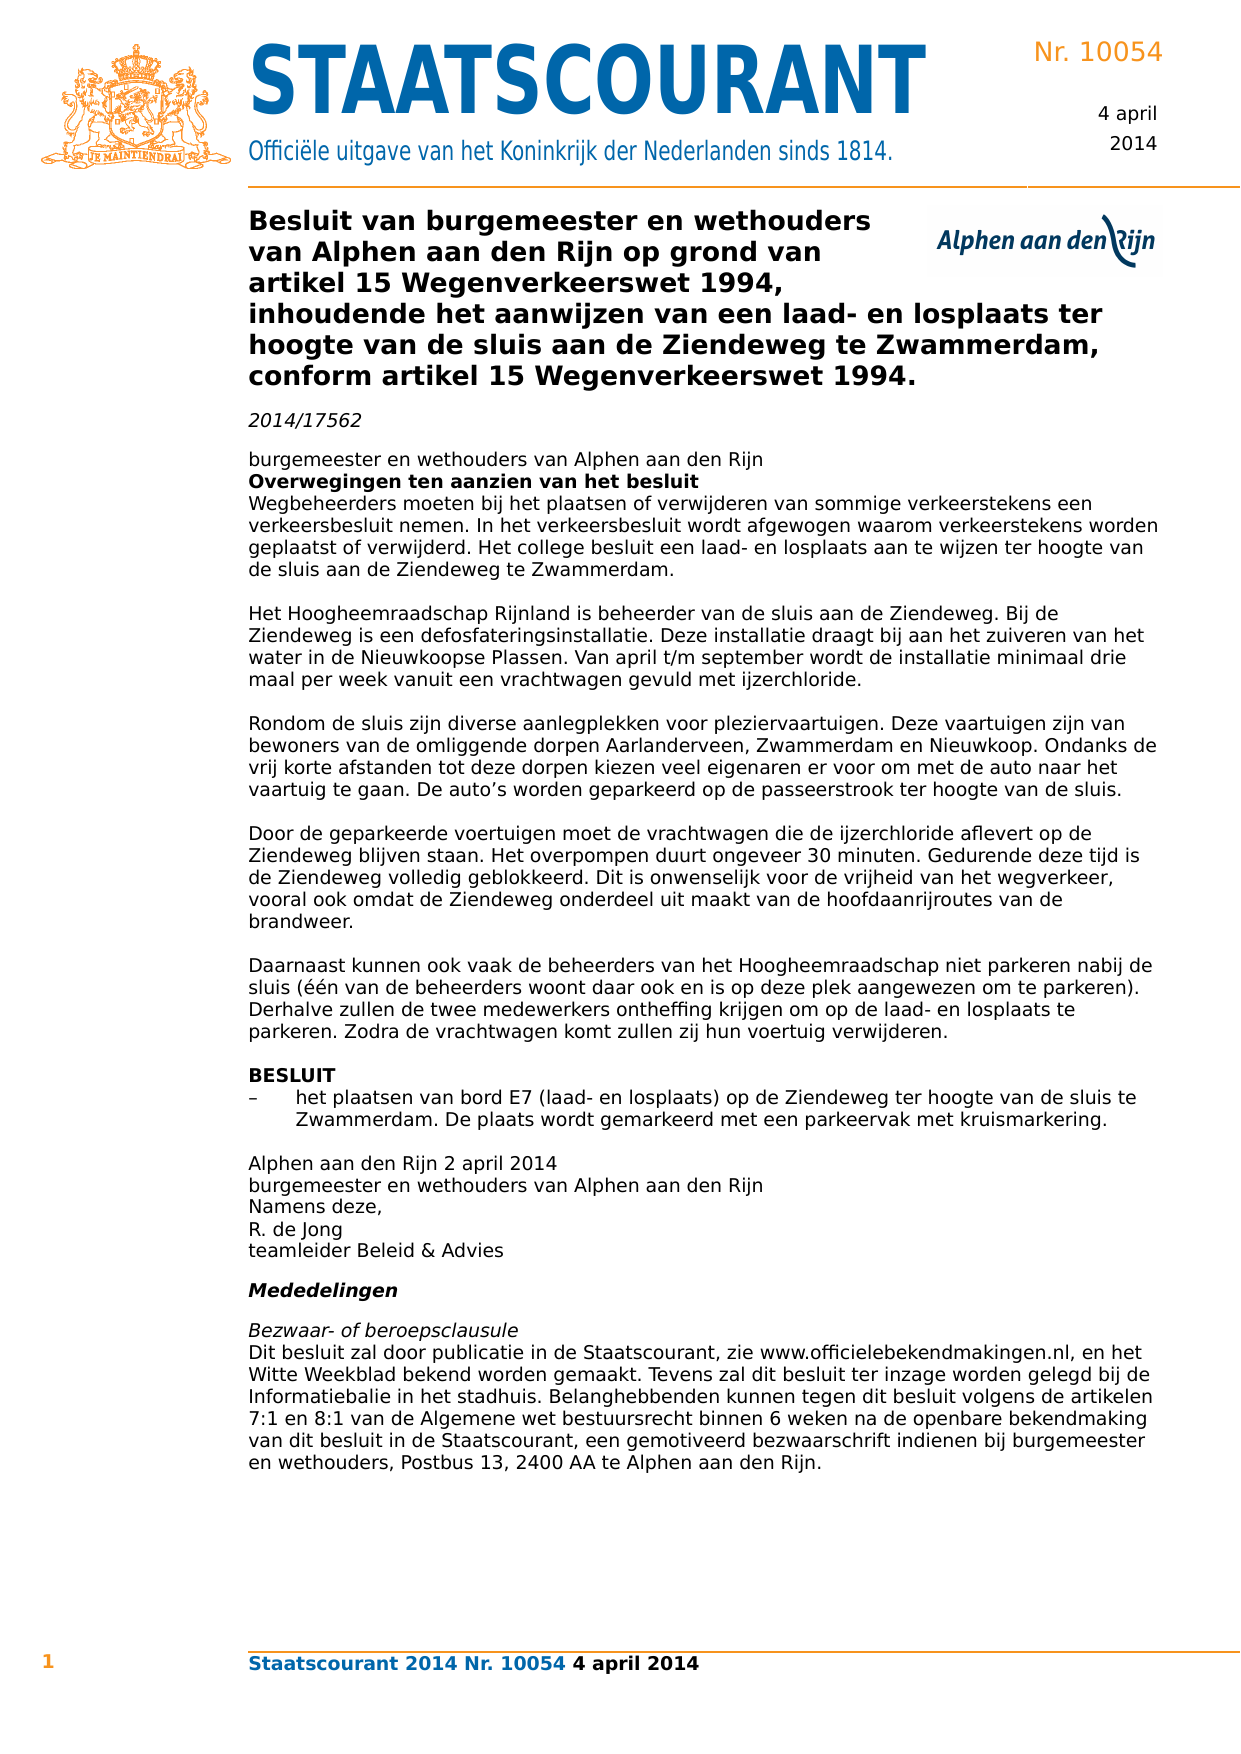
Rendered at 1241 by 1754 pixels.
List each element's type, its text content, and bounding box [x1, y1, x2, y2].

text Door de geparkeerde voertuigen moet de vrachtwagen die de ijzerchloride aflevert op de Ziendeweg blijven staan. Het overpompen duurt ongeveer 30 minuten. Gedurende deze tijd is de Ziendeweg volledig geblokkeerd. Dit is onwenselijk voor de vrijheid van het wegverkeer, vooral ook omdat de Ziendeweg onderdeel uit maakt van de hoofdaanrijroutes van de brandweer. [248, 823, 1163, 933]
text Dit besluit zal door publicatie in de Staatscourant, zie www.officielebekendmakingen.nl, en het Witte Weekblad bekend worden gemaakt. Tevens zal dit besluit ter inzage worden gelegd bij de Informatiebalie in het stadhuis. Belanghebbenden kunnen tegen dit besluit volgens de artikelen 7:1 en 8:1 van de Algemene wet bestuursrecht binnen 6 weken na de openbare bekendmaking van dit besluit in de Staatscourant, een gemotiveerd bezwaarschrift indienen bij burgemeester en wethouders, Postbus 13, 2400 AA te Alphen aan den Rijn. [248, 1342, 1163, 1474]
text Wegbeheerders moeten bij het plaatsen of verwijderen van sommige verkeerstekens een verkeersbesluit nemen. In het verkeersbesluit wordt afgewogen waarom verkeerstekens worden geplaatst of verwijderd. Het college besluit een laad- en losplaats aan te wijzen ter hoogte van de sluis aan de Ziendeweg te Zwammerdam. [248, 493, 1163, 581]
text R. de Jong [248, 1218, 1163, 1240]
text Het Hoogheemraadschap Rijnland is beheerder van de sluis aan de Ziendeweg. Bij de Ziendeweg is een defosfateringsinstallatie. Deze installatie draagt bij aan het zuiveren van het water in de Nieuwkoopse Plassen. Van april t/m september wordt de installatie minimaal drie maal per week vanuit een vrachtwagen gevuld met ijzerchloride. [248, 603, 1163, 691]
subtitle Overwegingen ten aanzien van het besluit [248, 471, 1163, 493]
picture [927, 205, 1164, 277]
subtitle Besluit van burgemeester en wethouders van Alphen aan den Rijn op grond van artikel 15 Wegenverkeerswet 1994, inhoudende het aanwijzen van een laad- en losplaats ter hoogte van de sluis aan de Ziendeweg te Zwammerdam, conform artikel 15 Wegenverkeerswet 1994. [248, 206, 1163, 392]
text Daarnaast kunnen ook vaak de beheerders van het Hoogheemraadschap niet parkeren nabij de sluis (één van de beheerders woont daar ook en is op deze plek aangewezen om te parkeren). Derhalve zullen de twee medewerkers ontheffing krijgen om op de laad- en losplaats te parkeren. Zodra de vrachtwagen komt zullen zij hun voertuig verwijderen. [248, 955, 1163, 1043]
text Alphen aan den Rijn 2 april 2014 [248, 1152, 1163, 1174]
text burgemeester en wethouders van Alphen aan den Rijn [248, 449, 1163, 471]
text burgemeester en wethouders van Alphen aan den Rijn [248, 1174, 1163, 1196]
text 2014/17562 [248, 409, 1163, 431]
text Rondom de sluis zijn diverse aanlegplekken voor pleziervaartuigen. Deze vaartuigen zijn van bewoners van de omliggende dorpen Aarlanderveen, Zwammerdam en Nieuwkoop. Ondanks de vrij korte afstanden tot deze dorpen kiezen veel eigenaren er voor om met de auto naar het vaartuig te gaan. De auto’s worden geparkeerd op de passeerstrook ter hoogte van de sluis. [248, 713, 1163, 801]
text BESLUIT [248, 1064, 1163, 1087]
text Namens deze, [248, 1196, 1163, 1218]
list het plaatsen van bord E7 (laad- en losplaats) op de Ziendeweg ter hoogte van de sluis te Zwammerdam. De plaats wordt gemarkeerd met een parkeervak met kruismarkering. [248, 1087, 1163, 1131]
text teamleider Beleid & Advies [248, 1240, 1163, 1262]
picture [41, 44, 231, 169]
subtitle Bezwaar- of beroepsclausule [248, 1320, 1163, 1342]
subtitle Mededelingen [248, 1280, 1163, 1302]
